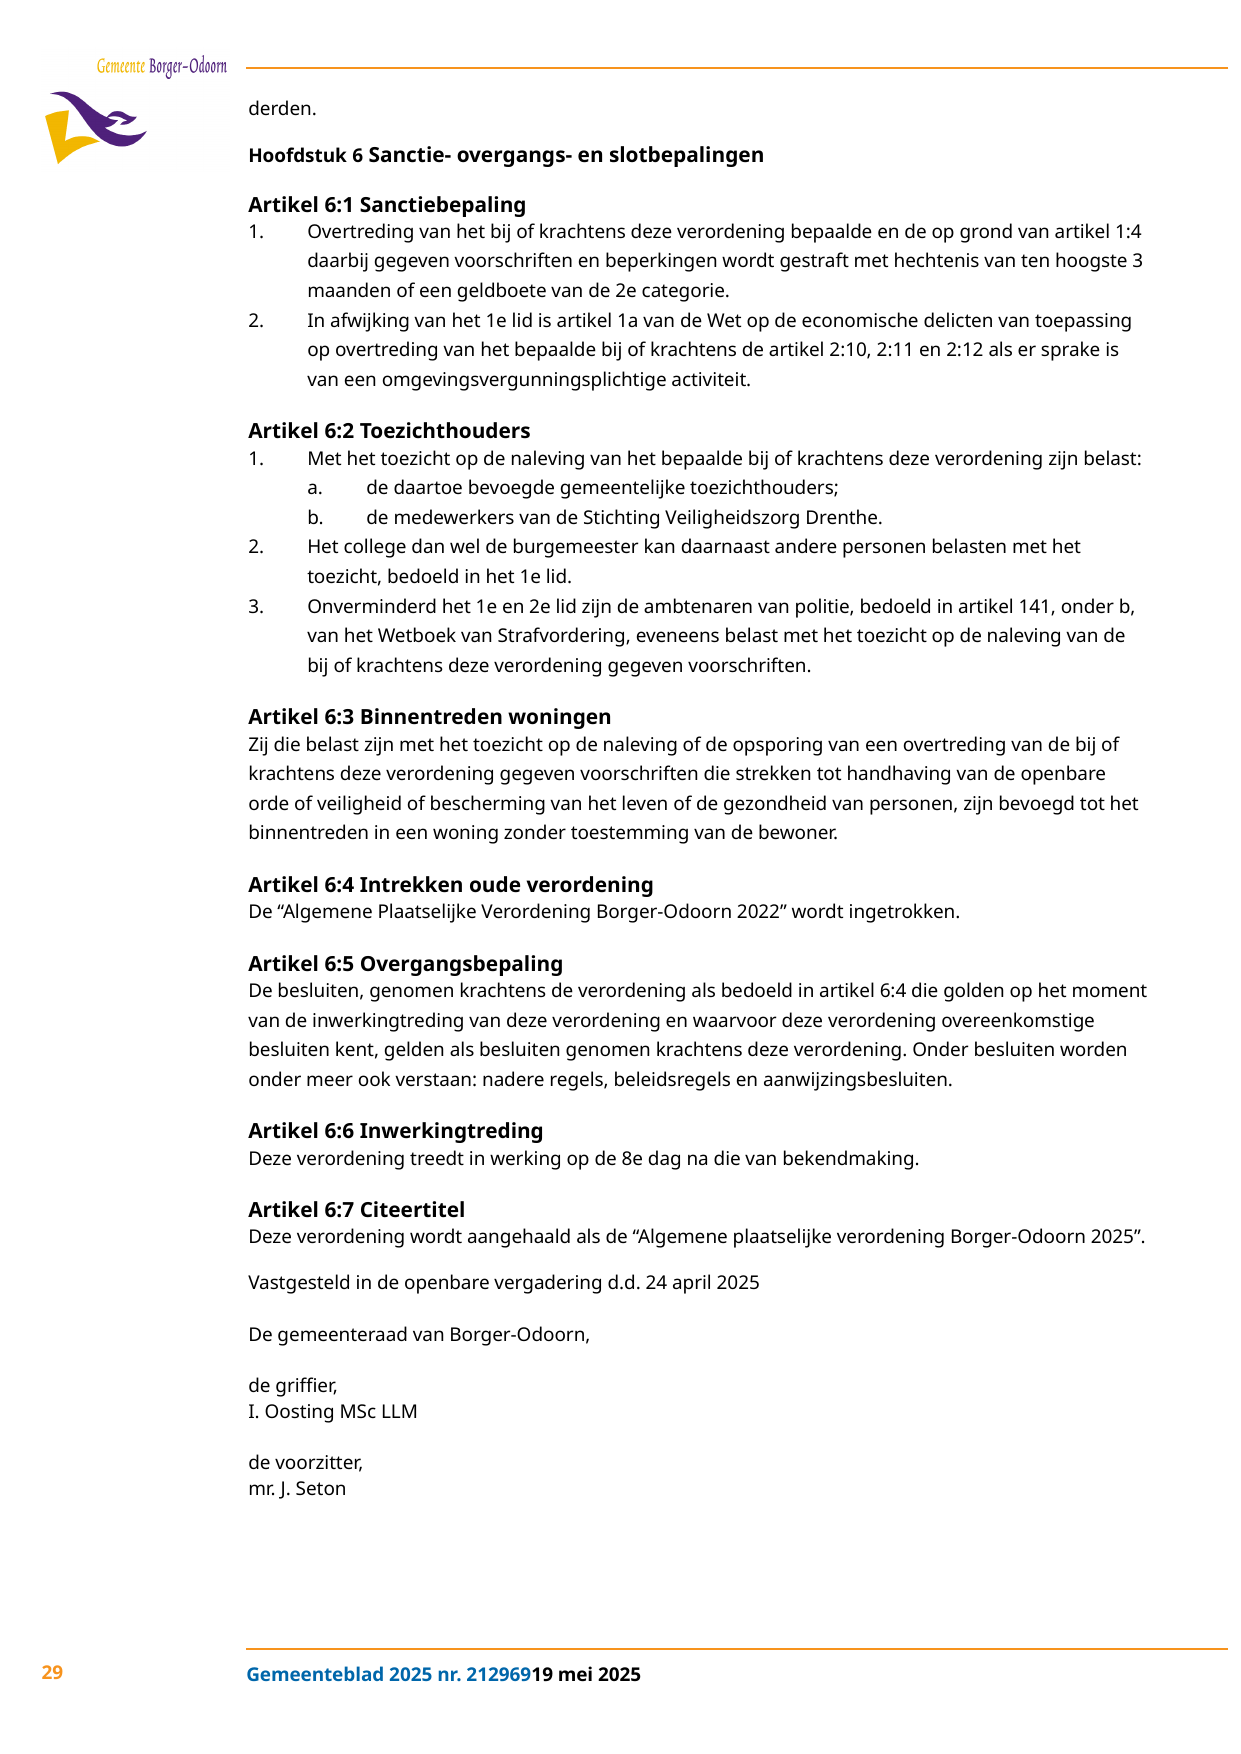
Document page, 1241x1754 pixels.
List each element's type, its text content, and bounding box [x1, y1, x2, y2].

text derden. [248, 95, 1152, 121]
picture [41, 47, 231, 172]
text Deze verordening treedt in werking op de 8e dag na die van bekendmaking. [248, 1145, 1152, 1171]
text Artikel 6:1 Sanctiebepaling [248, 190, 1152, 218]
list de daartoe bevoegde gemeentelijke toezichthouders; [307, 474, 1152, 500]
list In afwijking van het 1e lid is artikel 1a van de Wet op de economische delicten van toepassing op overtreding van het bepaalde bij of krachtens de artikel 2:10, 2:11 en 2:12 als er sprake is van een omgevingsvergunningsplichtige activiteit. [248, 307, 1152, 392]
text I. Oosting MSc LLM [248, 1398, 1152, 1424]
text Zij die belast zijn met het toezicht op de naleving of de opsporing van een overtreding van de bij of krachtens deze verordening gegeven voorschriften die strekken tot handhaving van de openbare orde of veiligheid of bescherming van het leven of de gezondheid van personen, zijn bevoegd tot het binnentreden in een woning zonder toestemming van de bewoner. [248, 731, 1152, 845]
text De besluiten, genomen krachtens de verordening als bedoeld in artikel 6:4 die golden op het moment van de inwerkingtreding van deze verordening en waarvoor deze verordening overeenkomstige besluiten kent, gelden als besluiten genomen krachtens deze verordening. Onder besluiten worden onder meer ook verstaan: nadere regels, beleidsregels en aanwijzingsbesluiten. [248, 977, 1152, 1092]
text Hoofdstuk 6 Sanctie- overgangs- en slotbepalingen [248, 140, 1152, 169]
text mr. J. Seton [248, 1475, 1152, 1501]
list Onverminderd het 1e en 2e lid zijn de ambtenaren van politie, bedoeld in artikel 141, onder b, van het Wetboek van Strafvordering, eveneens belast met het toezicht op de naleving van de bij of krachtens deze verordening gegeven voorschriften. [248, 593, 1152, 678]
text Artikel 6:3 Binnentreden woningen [248, 702, 1152, 731]
text Artikel 6:2 Toezichthouders [248, 416, 1152, 445]
list de medewerkers van de Stichting Veiligheidszorg Drenthe. [307, 504, 1152, 530]
list Met het toezicht op de naleving van het bepaalde bij of krachtens deze verordening zijn belast: [248, 445, 1152, 471]
text Artikel 6:7 Citeertitel [248, 1195, 1152, 1224]
text Vastgesteld in de openbare vergadering d.d. 24 april 2025 [248, 1269, 1152, 1295]
text de voorzitter, [248, 1449, 1152, 1475]
text De gemeenteraad van Borger-Odoorn, [248, 1321, 1152, 1347]
list Overtreding van het bij of krachtens deze verordening bepaalde en de op grond van artikel 1:4 daarbij gegeven voorschriften en beperkingen wordt gestraft met hechtenis van ten hoogste 3 maanden of een geldboete van de 2e categorie. [248, 218, 1152, 303]
text De “Algemene Plaatselijke Verordening Borger-Odoorn 2022” wordt ingetrokken. [248, 898, 1152, 924]
text Artikel 6:6 Inwerkingtreding [248, 1116, 1152, 1145]
text Artikel 6:4 Intrekken oude verordening [248, 870, 1152, 898]
text Deze verordening wordt aangehaald als de “Algemene plaatselijke verordening Borger-Odoorn 2025”. [248, 1224, 1152, 1249]
list Het college dan wel de burgemeester kan daarnaast andere personen belasten met het toezicht, bedoeld in het 1e lid. [248, 534, 1152, 589]
text de griffier, [248, 1372, 1152, 1398]
text Artikel 6:5 Overgangsbepaling [248, 949, 1152, 977]
